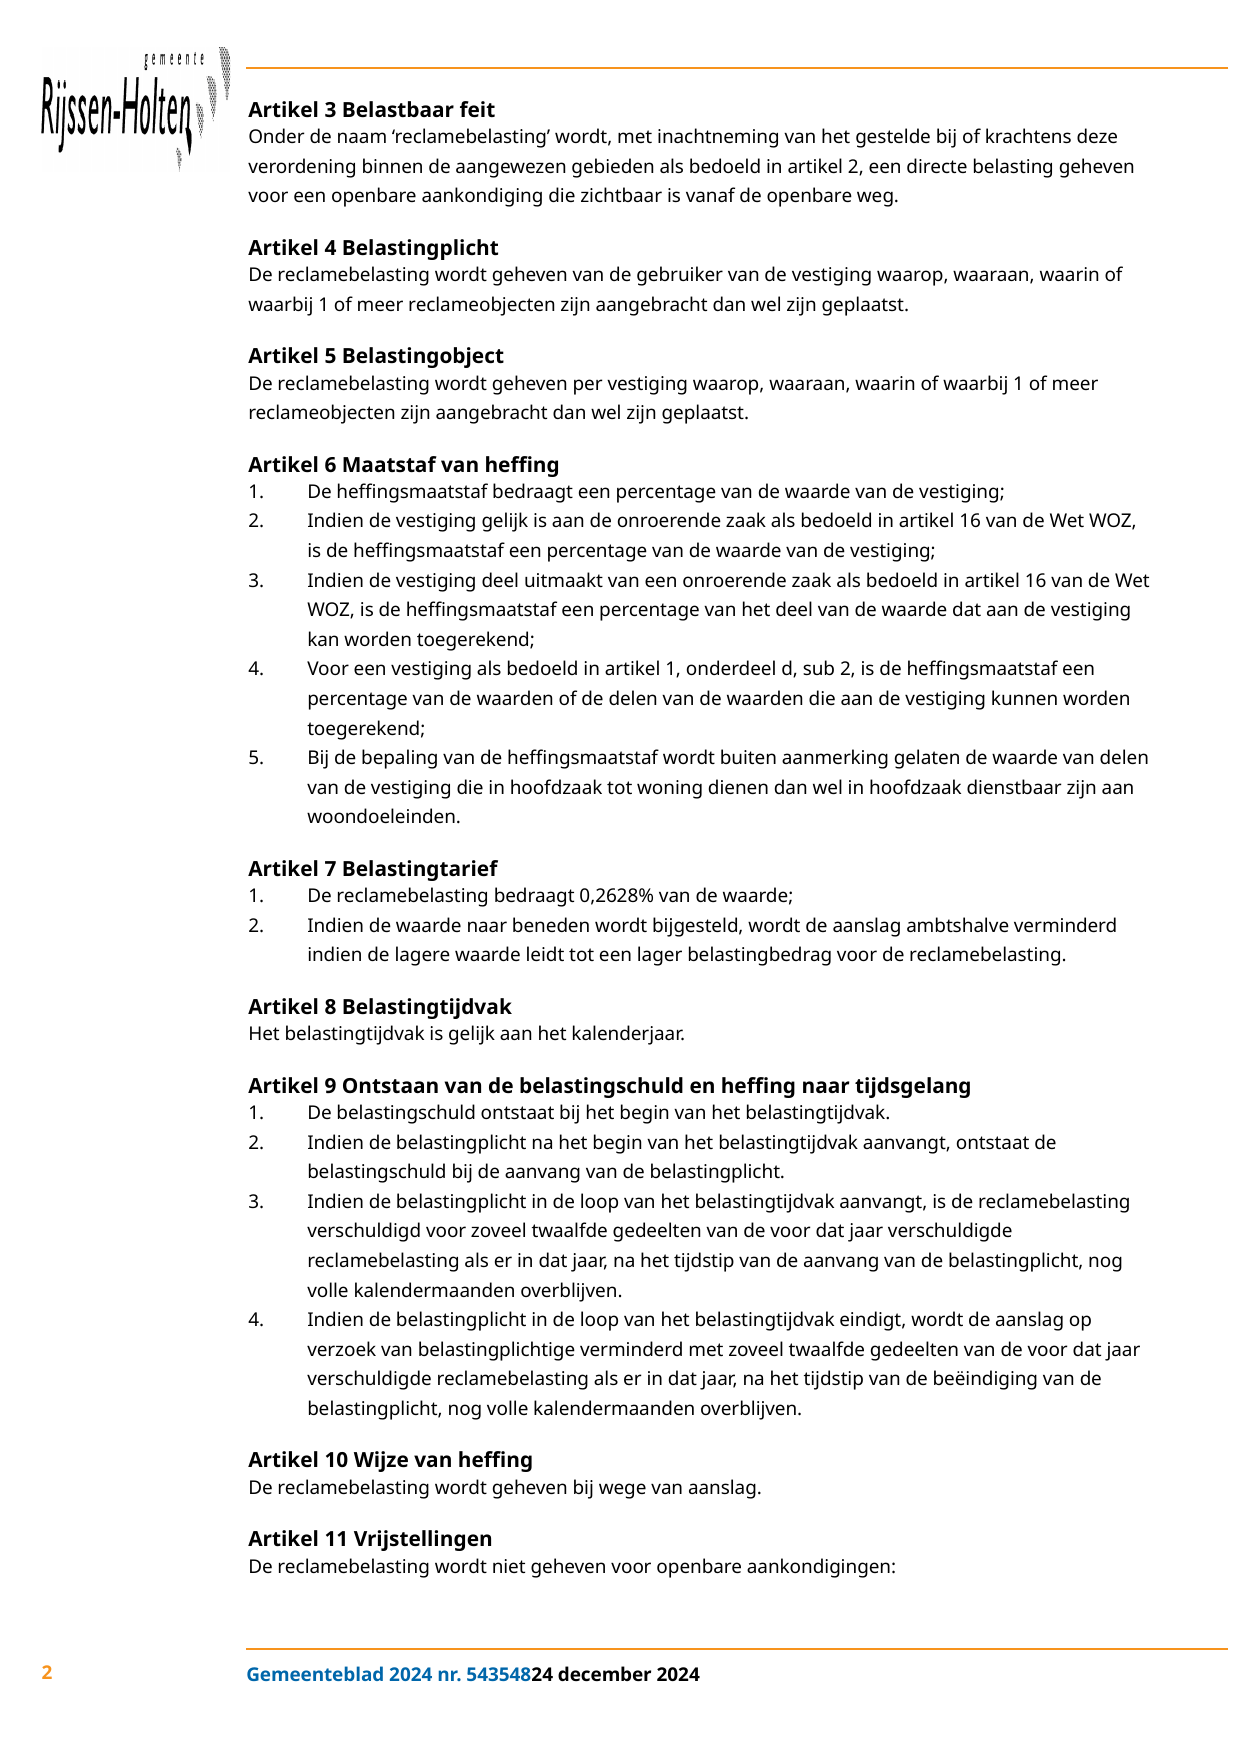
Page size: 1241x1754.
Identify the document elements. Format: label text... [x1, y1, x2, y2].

text De reclamebelasting wordt niet geheven voor openbare aankondigingen: [248, 1553, 1152, 1578]
picture [41, 47, 231, 172]
text De reclamebelasting wordt geheven bij wege van aanslag. [248, 1474, 1152, 1500]
list Indien de vestiging deel uitmaakt van een onroerende zaak als bedoeld in artikel 16 van de Wet WOZ, is de heffingsmaatstaf een percentage van het deel van de waarde dat aan de vestiging kan worden toegerekend; [248, 567, 1152, 652]
text Artikel 5 Belastingobject [248, 341, 1152, 370]
text Artikel 6 Maatstaf van heffing [248, 450, 1152, 478]
list Indien de waarde naar beneden wordt bijgesteld, wordt de aanslag ambtshalve verminderd indien de lagere waarde leidt tot een lager belastingbedrag voor de reclamebelasting. [248, 912, 1152, 967]
text Artikel 11 Vrijstellingen [248, 1524, 1152, 1553]
text Artikel 7 Belastingtarief [248, 854, 1152, 882]
list Bij de bepaling van de heffingsmaatstaf wordt buiten aanmerking gelaten de waarde van delen van de vestiging die in hoofdzaak tot woning dienen dan wel in hoofdzaak dienstbaar zijn aan woondoeleinden. [248, 744, 1152, 829]
list Indien de belastingplicht in de loop van het belastingtijdvak eindigt, wordt de aanslag op verzoek van belastingplichtige verminderd met zoveel twaalfde gedeelten van de voor dat jaar verschuldigde reclamebelasting als er in dat jaar, na het tijdstip van de beëindiging van de belastingplicht, nog volle kalendermaanden overblijven. [248, 1306, 1152, 1421]
list De belastingschuld ontstaat bij het begin van het belastingtijdvak. [248, 1099, 1152, 1125]
text Artikel 10 Wijze van heffing [248, 1446, 1152, 1474]
text De reclamebelasting wordt geheven van de gebruiker van de vestiging waarop, waaraan, waarin of waarbij 1 of meer reclameobjecten zijn aangebracht dan wel zijn geplaatst. [248, 261, 1152, 317]
text Het belastingtijdvak is gelijk aan het kalenderjaar. [248, 1020, 1152, 1046]
list Voor een vestiging als bedoeld in artikel 1, onderdeel d, sub 2, is de heffingsmaatstaf een percentage van de waarden of de delen van de waarden die aan de vestiging kunnen worden toegerekend; [248, 656, 1152, 741]
text Artikel 4 Belastingplicht [248, 233, 1152, 261]
text Artikel 8 Belastingtijdvak [248, 992, 1152, 1020]
list De heffingsmaatstaf bedraagt een percentage van de waarde van de vestiging; [248, 478, 1152, 504]
text Artikel 3 Belastbaar feit [248, 95, 1152, 123]
text De reclamebelasting wordt geheven per vestiging waarop, waaraan, waarin of waarbij 1 of meer reclameobjecten zijn aangebracht dan wel zijn geplaatst. [248, 370, 1152, 425]
list Indien de vestiging gelijk is aan de onroerende zaak als bedoeld in artikel 16 van de Wet WOZ, is de heffingsmaatstaf een percentage van de waarde van de vestiging; [248, 508, 1152, 563]
text Onder de naam ‘reclamebelasting’ wordt, met inachtneming van het gestelde bij of krachtens deze verordening binnen de aangewezen gebieden als bedoeld in artikel 2, een directe belasting geheven voor een openbare aankondiging die zichtbaar is vanaf de openbare weg. [248, 123, 1152, 208]
text Artikel 9 Ontstaan van de belastingschuld en heffing naar tijdsgelang [248, 1071, 1152, 1099]
list Indien de belastingplicht in de loop van het belastingtijdvak aanvangt, is de reclamebelasting verschuldigd voor zoveel twaalfde gedeelten van de voor dat jaar verschuldigde reclamebelasting als er in dat jaar, na het tijdstip van de aanvang van de belastingplicht, nog volle kalendermaanden overblijven. [248, 1188, 1152, 1302]
list Indien de belastingplicht na het begin van het belastingtijdvak aanvangt, ontstaat de belastingschuld bij de aanvang van de belastingplicht. [248, 1129, 1152, 1184]
list De reclamebelasting bedraagt 0,2628% van de waarde; [248, 882, 1152, 908]
